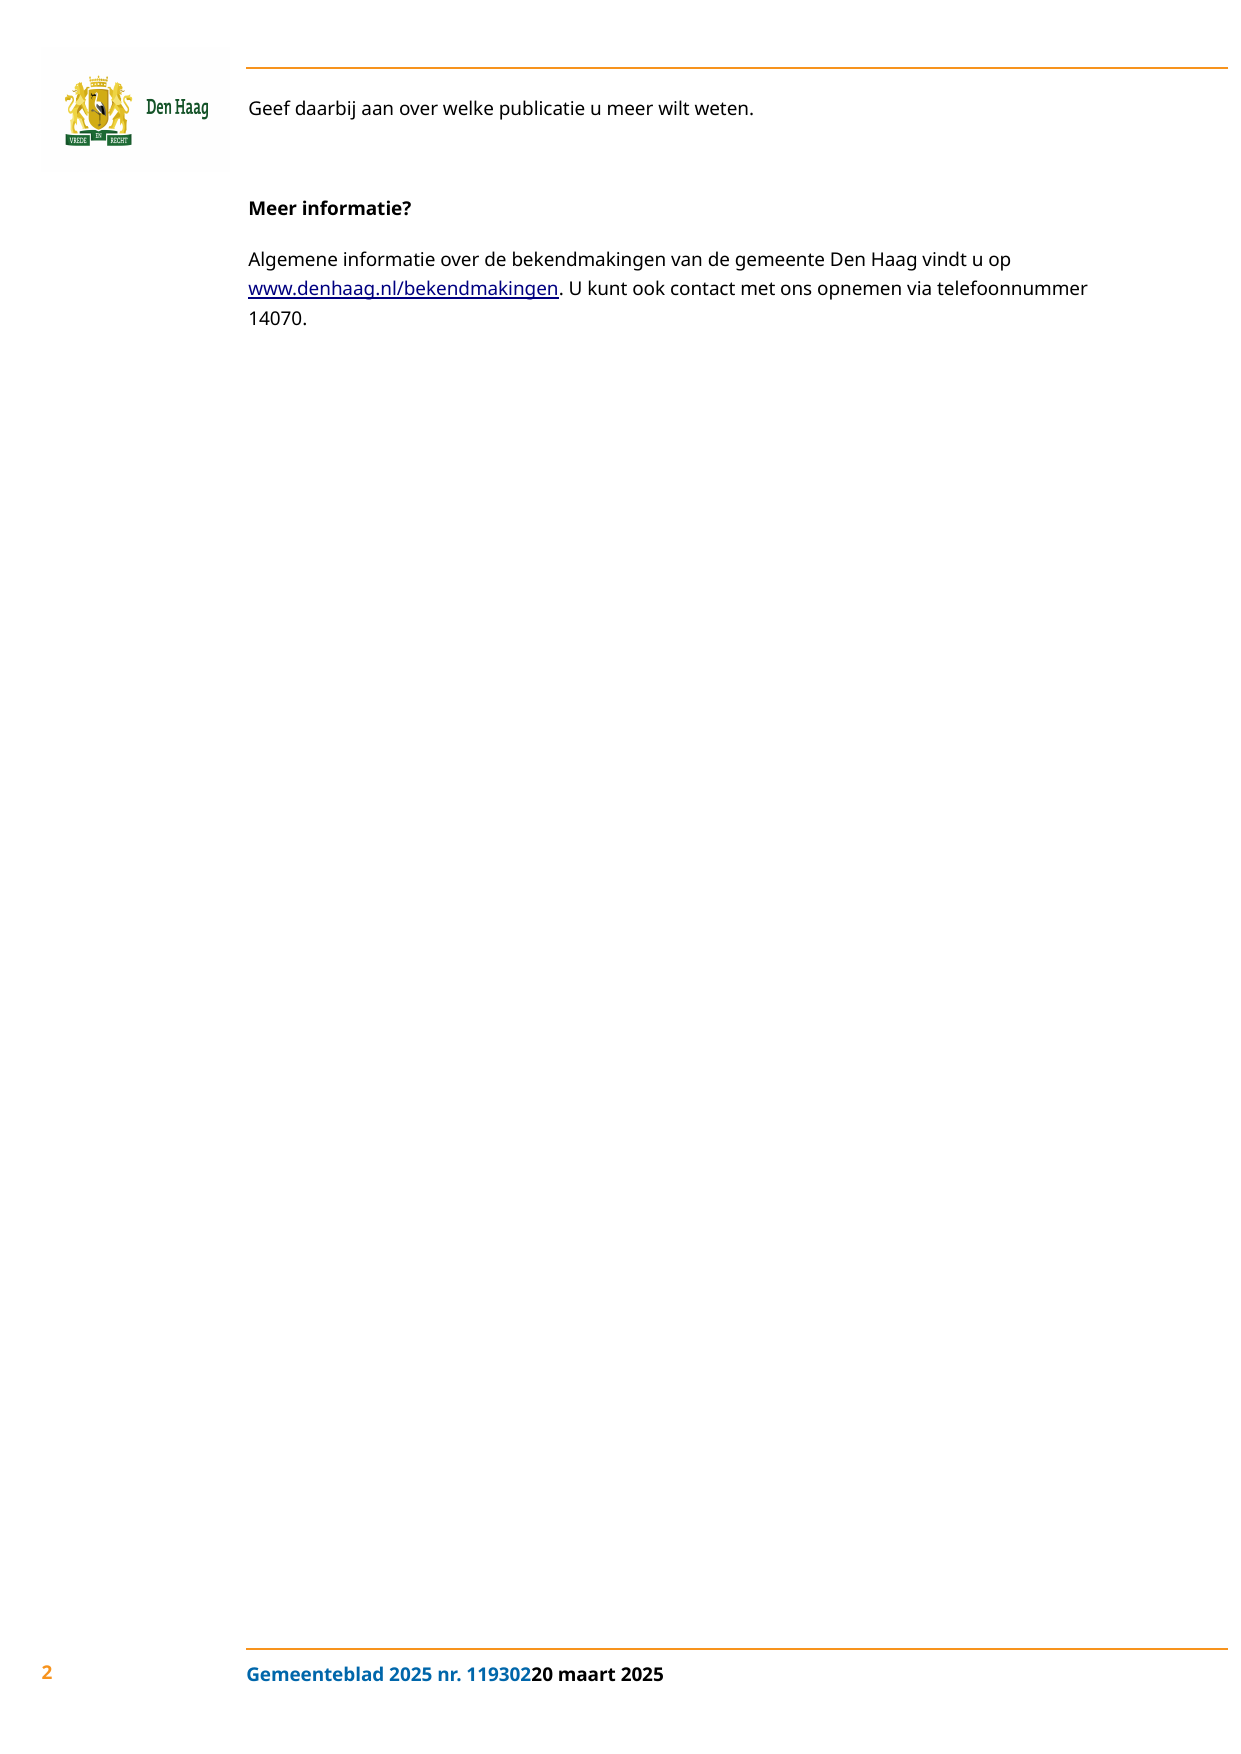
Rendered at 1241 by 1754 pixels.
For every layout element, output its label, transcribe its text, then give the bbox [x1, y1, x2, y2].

text Algemene informatie over de bekendmakingen van de gemeente Den Haag vindt u op www.denhaag.nl/bekendmakingen. U kunt ook contact met ons opnemen via telefoonnummer 14070. [248, 246, 1152, 331]
text Geef daarbij aan over welke publicatie u meer wilt weten. [248, 95, 1152, 121]
text Meer informatie? [248, 196, 1152, 221]
picture [41, 47, 231, 172]
